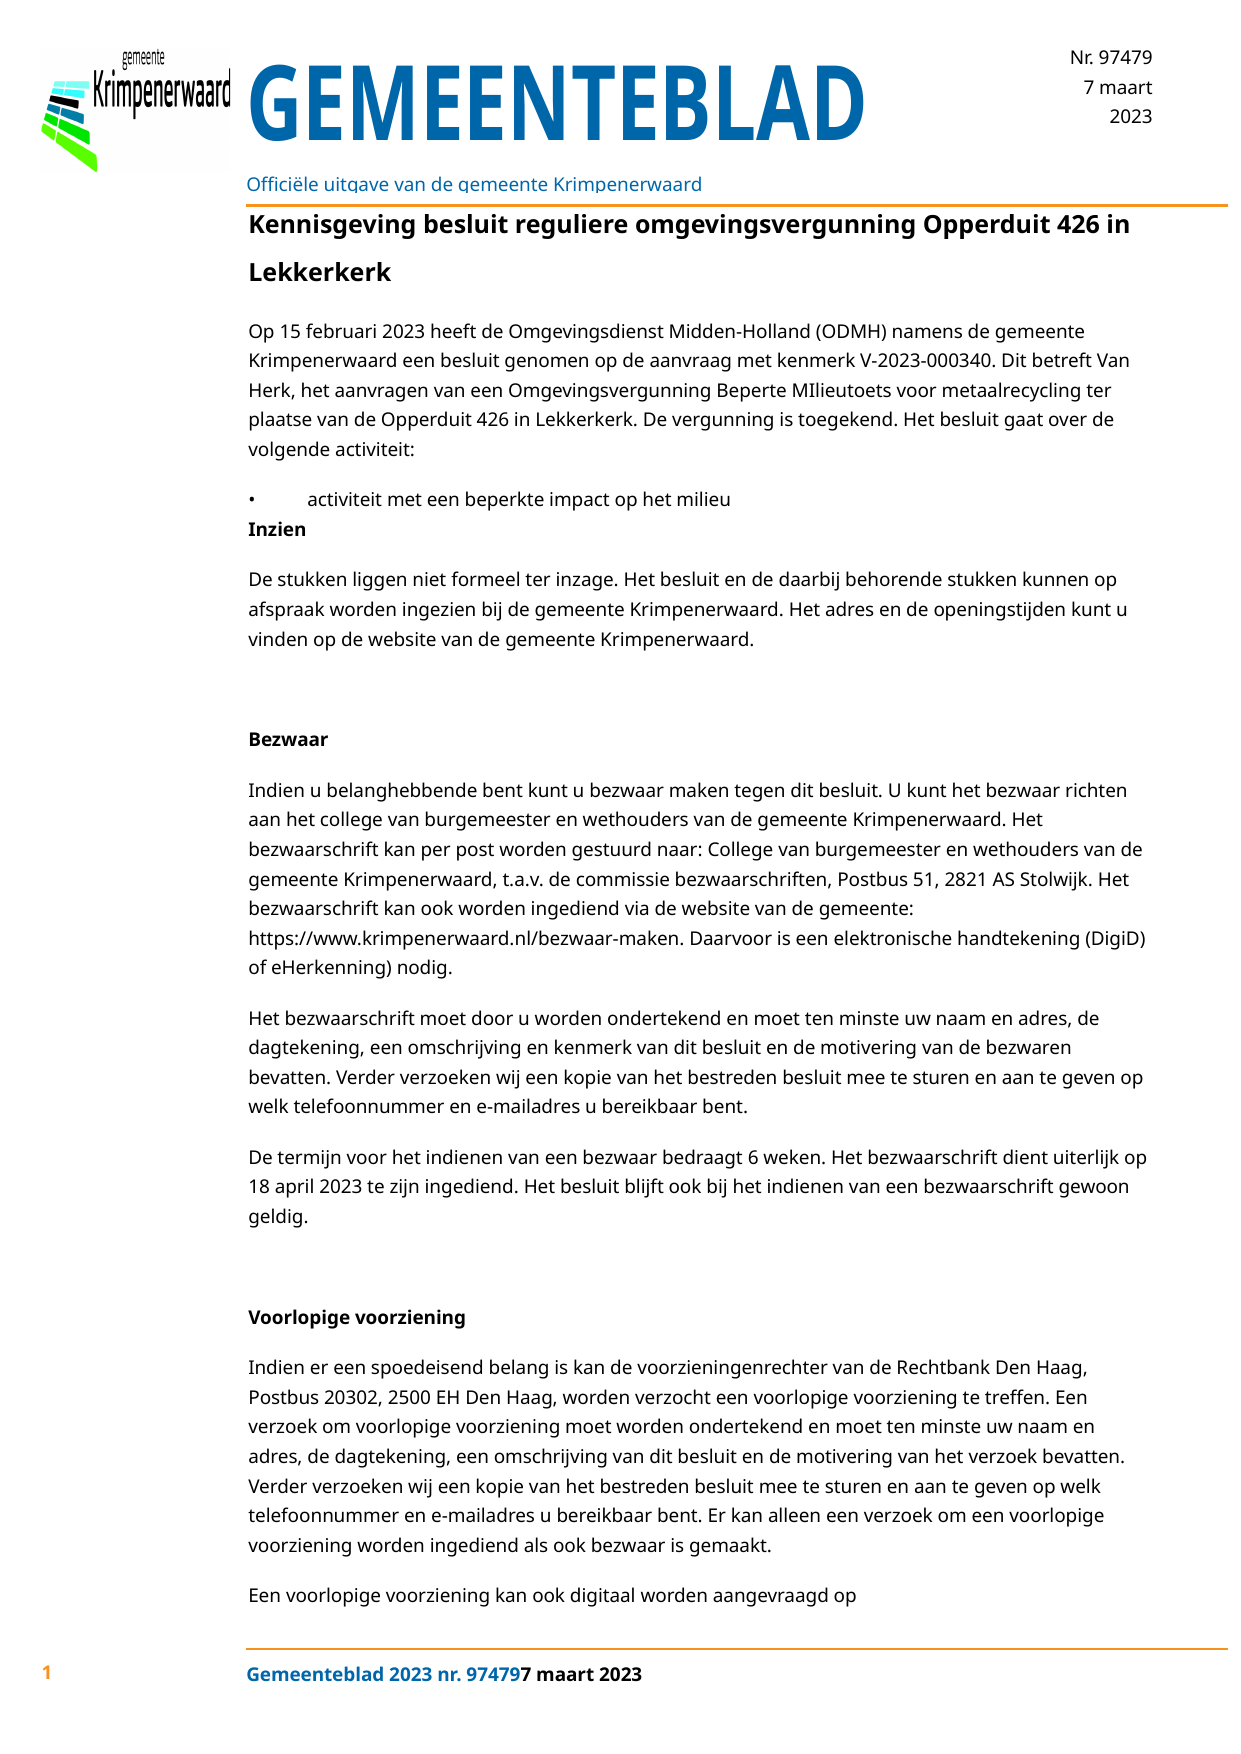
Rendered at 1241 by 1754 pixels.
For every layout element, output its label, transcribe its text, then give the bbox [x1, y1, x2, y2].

text Indien u belanghebbende bent kunt u bezwaar maken tegen dit besluit. U kunt het bezwaar richten aan het college van burgemeester en wethouders van de gemeente Krimpenerwaard. Het bezwaarschrift kan per post worden gestuurd naar: College van burgemeester en wethouders van de gemeente Krimpenerwaard, t.a.v. de commissie bezwaarschriften, Postbus 51, 2821 AS Stolwijk. Het bezwaarschrift kan ook worden ingediend via de website van de gemeente: https://www.krimpenerwaard.nl/bezwaar-maken. Daarvoor is een elektronische handtekening (DigiD) of eHerkenning) nodig. [248, 777, 1152, 980]
list activiteit met een beperkte impact op het milieu [248, 487, 1152, 512]
text Inzien [248, 516, 1152, 542]
text Op 15 februari 2023 heeft de Omgevingsdienst Midden-Holland (ODMH) namens de gemeente Krimpenerwaard een besluit genomen op de aanvraag met kenmerk V-2023-000340. Dit betreft Van Herk, het aanvragen van een Omgevingsvergunning Beperte MIlieutoets voor metaalrecycling ter plaatse van de Opperduit 426 in Lekkerkerk. De vergunning is toegekend. Het besluit gaat over de volgende activiteit: [248, 318, 1152, 462]
text Bezwaar [248, 727, 1152, 752]
text Voorlopige voorziening [248, 1304, 1152, 1330]
text De stukken liggen niet formeel ter inzage. Het besluit en de daarbij behorende stukken kunnen op afspraak worden ingezien bij de gemeente Krimpenerwaard. Het adres en de openingstijden kunt u vinden op de website van de gemeente Krimpenerwaard. [248, 567, 1152, 652]
text Kennisgeving besluit reguliere omgevingsvergunning Opperduit 426 in Lekkerkerk [248, 207, 1152, 288]
text Het bezwaarschrift moet door u worden ondertekend en moet ten minste uw naam en adres, de dagtekening, een omschrijving en kenmerk van dit besluit en de motivering van de bezwaren bevatten. Verder verzoeken wij een kopie van het bestreden besluit mee te sturen en aan te geven op welk telefoonnummer en e-mailadres u bereikbaar bent. [248, 1005, 1152, 1119]
text De termijn voor het indienen van een bezwaar bedraagt 6 weken. Het bezwaarschrift dient uiterlijk op 18 april 2023 te zijn ingediend. Het besluit blijft ook bij het indienen van een bezwaarschrift gewoon geldig. [248, 1144, 1152, 1229]
text Indien er een spoedeisend belang is kan de voorzieningenrechter van de Rechtbank Den Haag, Postbus 20302, 2500 EH Den Haag, worden verzocht een voorlopige voorziening te treffen. Een verzoek om voorlopige voorziening moet worden ondertekend en moet ten minste uw naam en adres, de dagtekening, een omschrijving van dit besluit en de motivering van het verzoek bevatten. Verder verzoeken wij een kopie van het bestreden besluit mee te sturen en aan te geven op welk telefoonnummer en e-mailadres u bereikbaar bent. Er kan alleen een verzoek om een voorlopige voorziening worden ingediend als ook bezwaar is gemaakt. [248, 1354, 1152, 1558]
text Een voorlopige voorziening kan ook digitaal worden aangevraagd op [248, 1582, 1152, 1608]
picture [41, 47, 231, 172]
